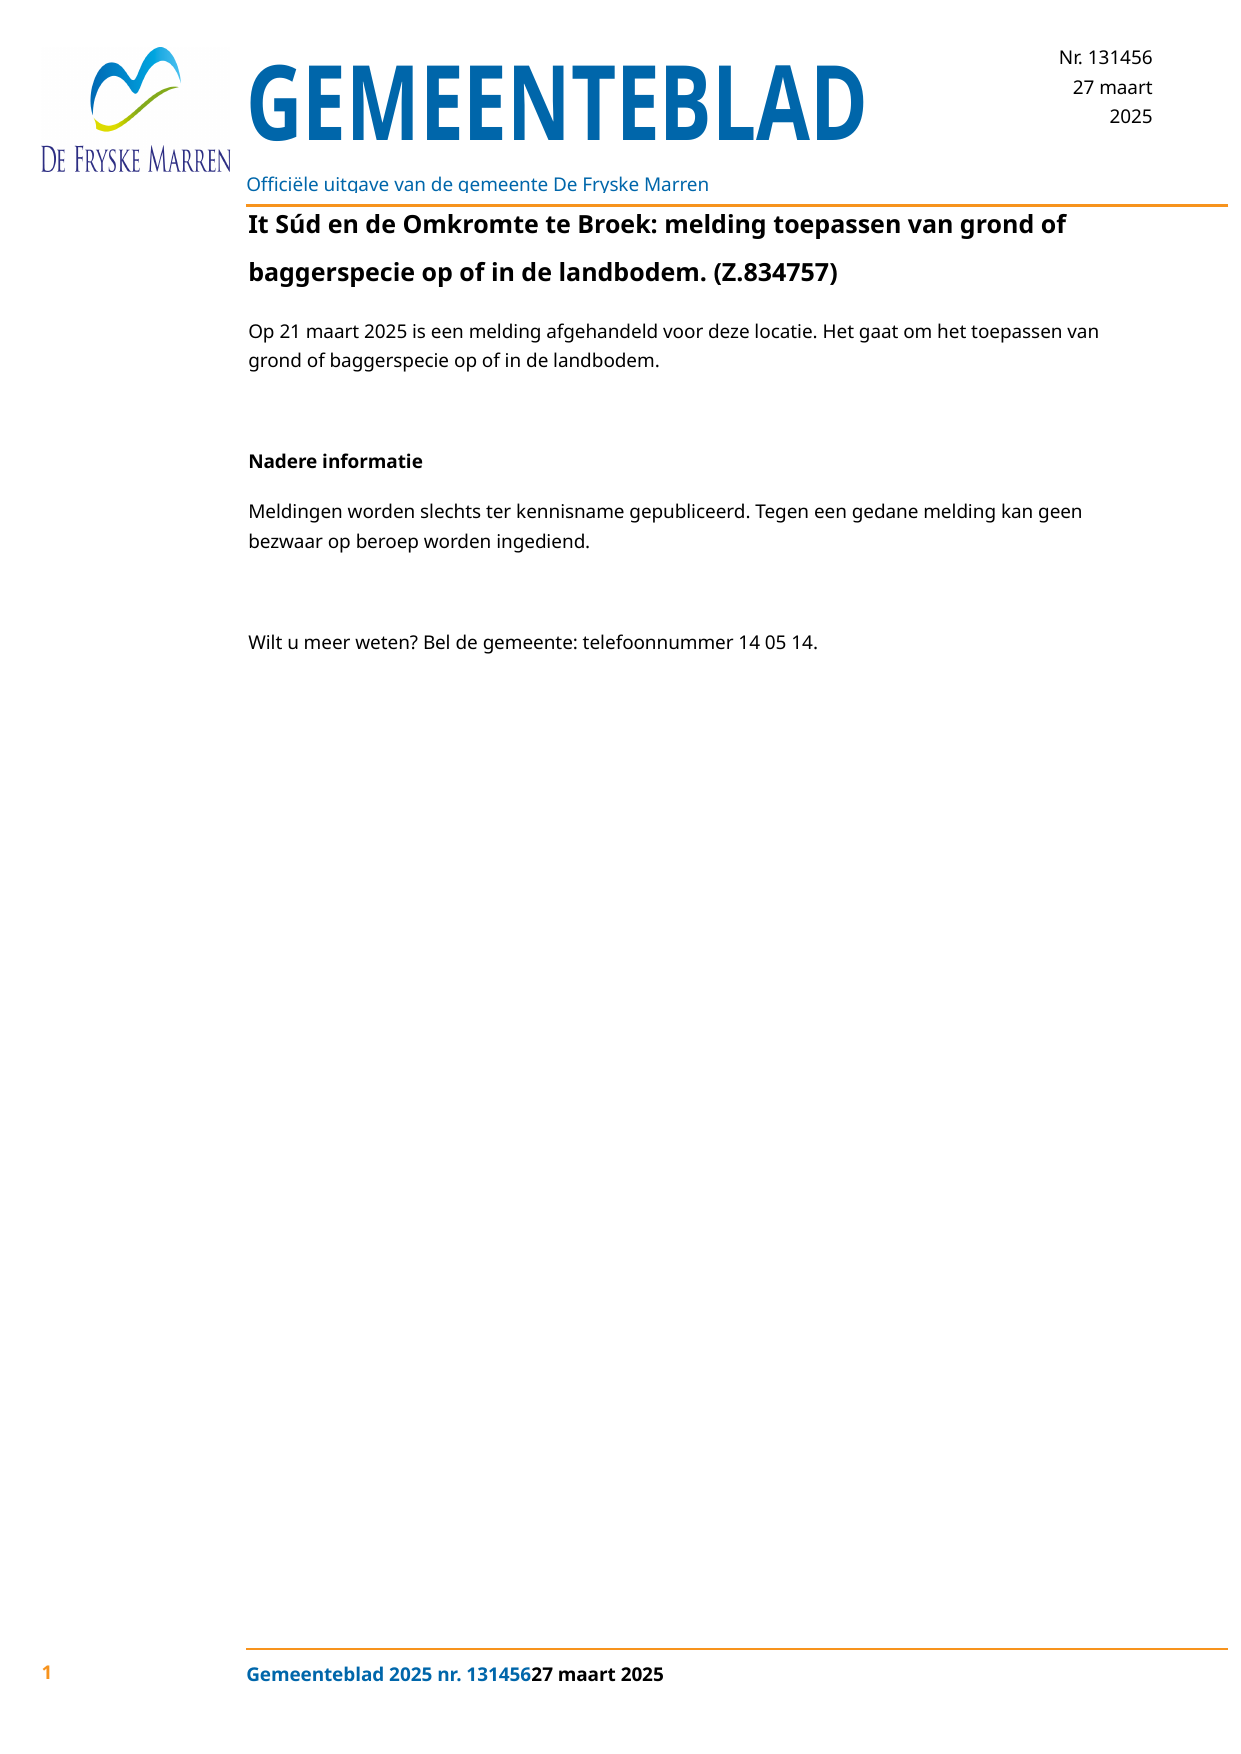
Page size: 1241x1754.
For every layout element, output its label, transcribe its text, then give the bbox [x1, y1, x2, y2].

text Op 21 maart 2025 is een melding afgehandeld voor deze locatie. Het gaat om het toepassen van grond of baggerspecie op of in de landbodem. [248, 318, 1152, 373]
picture [41, 47, 231, 172]
text It Súd en de Omkromte te Broek: melding toepassen van grond of baggerspecie op of in de landbodem. (Z.834757) [248, 207, 1152, 288]
text Meldingen worden slechts ter kennisname gepubliceerd. Tegen een gedane melding kan geen bezwaar op beroep worden ingediend. [248, 499, 1152, 554]
text Nadere informatie [248, 448, 1152, 474]
text Wilt u meer weten? Bel de gemeente: telefoonnummer 14 05 14. [248, 629, 1152, 655]
